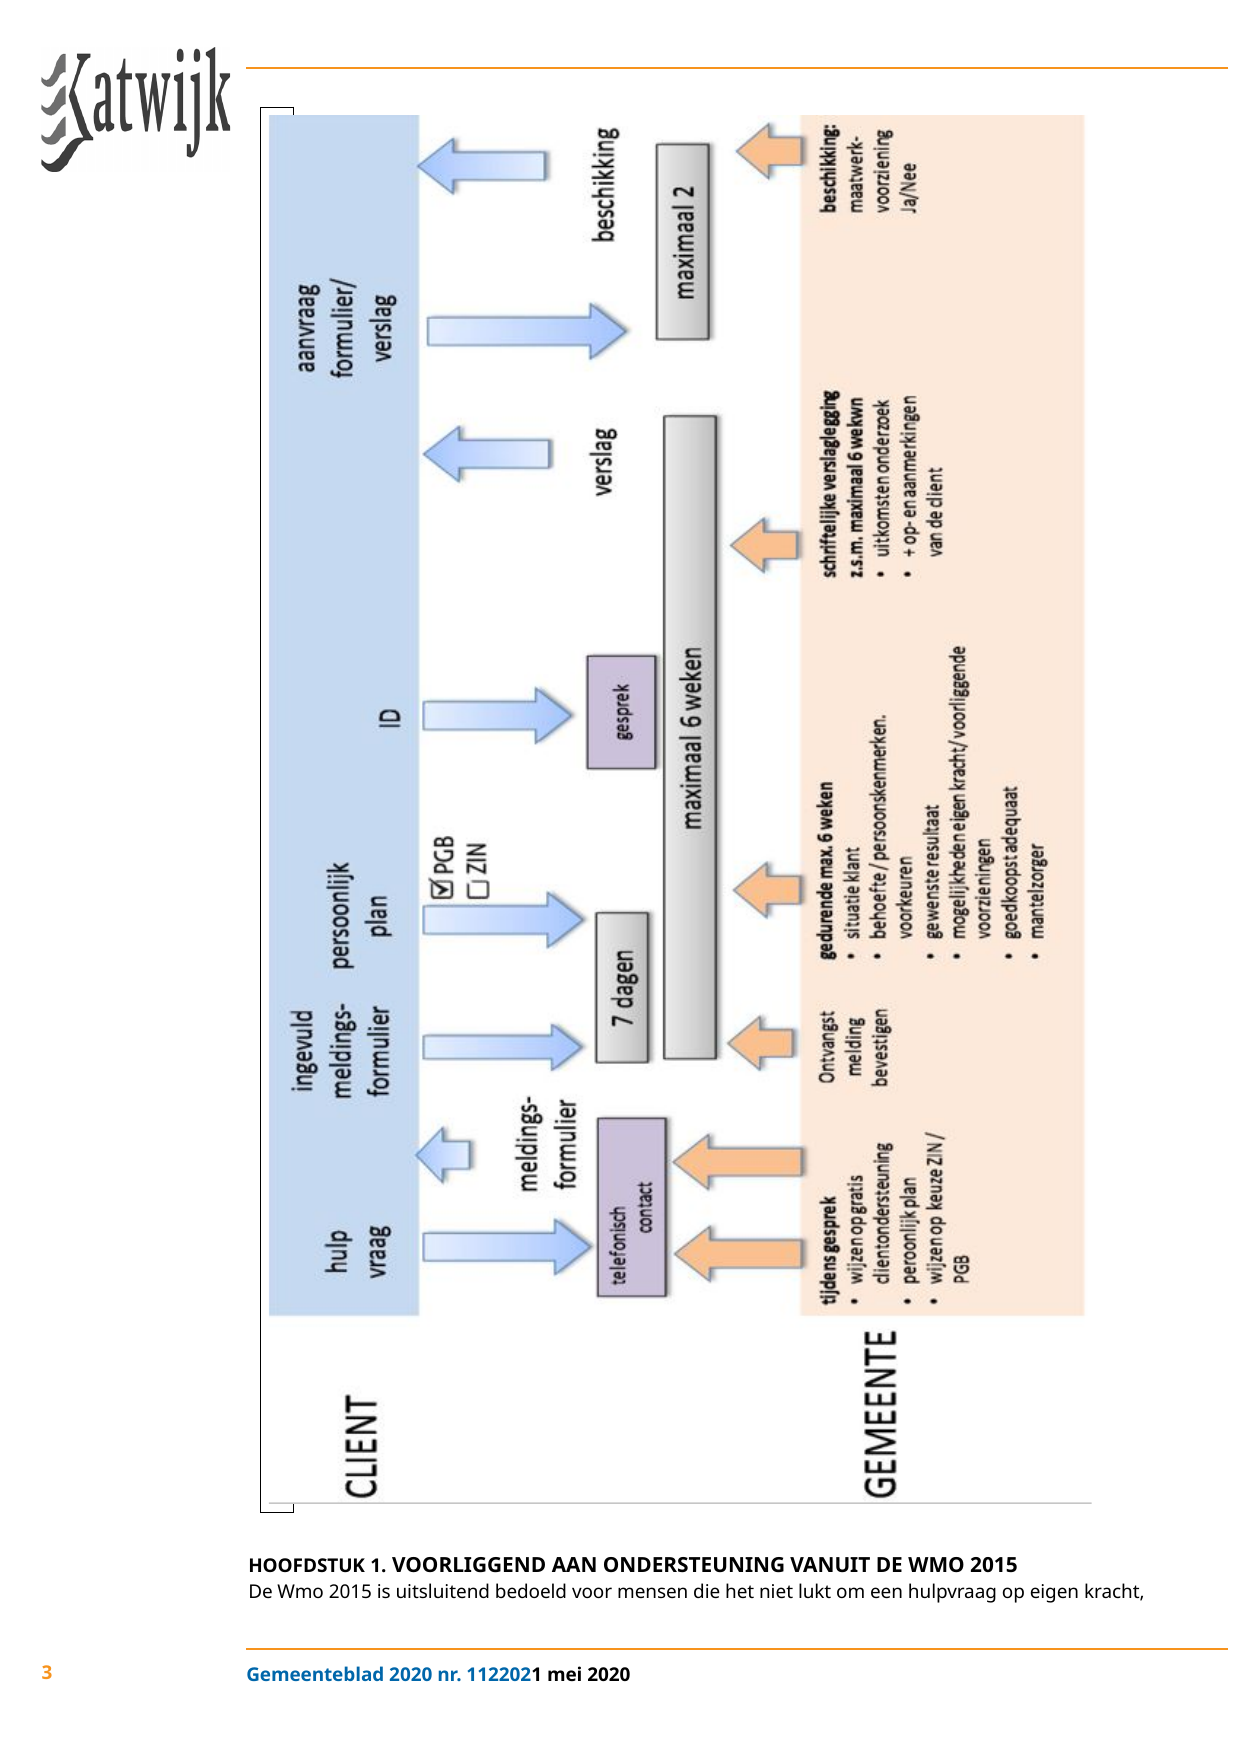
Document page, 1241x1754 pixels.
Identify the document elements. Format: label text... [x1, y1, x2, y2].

picture [41, 47, 231, 172]
text HOOFDSTUK 1. VOORLIGGEND AAN ONDERSTEUNING VANUIT DE WMO 2015 [248, 1550, 1152, 1578]
text De Wmo 2015 is uitsluitend bedoeld voor mensen die het niet lukt om een hulpvraag op eigen kracht, [248, 1578, 1152, 1604]
picture [268, 115, 1092, 1504]
